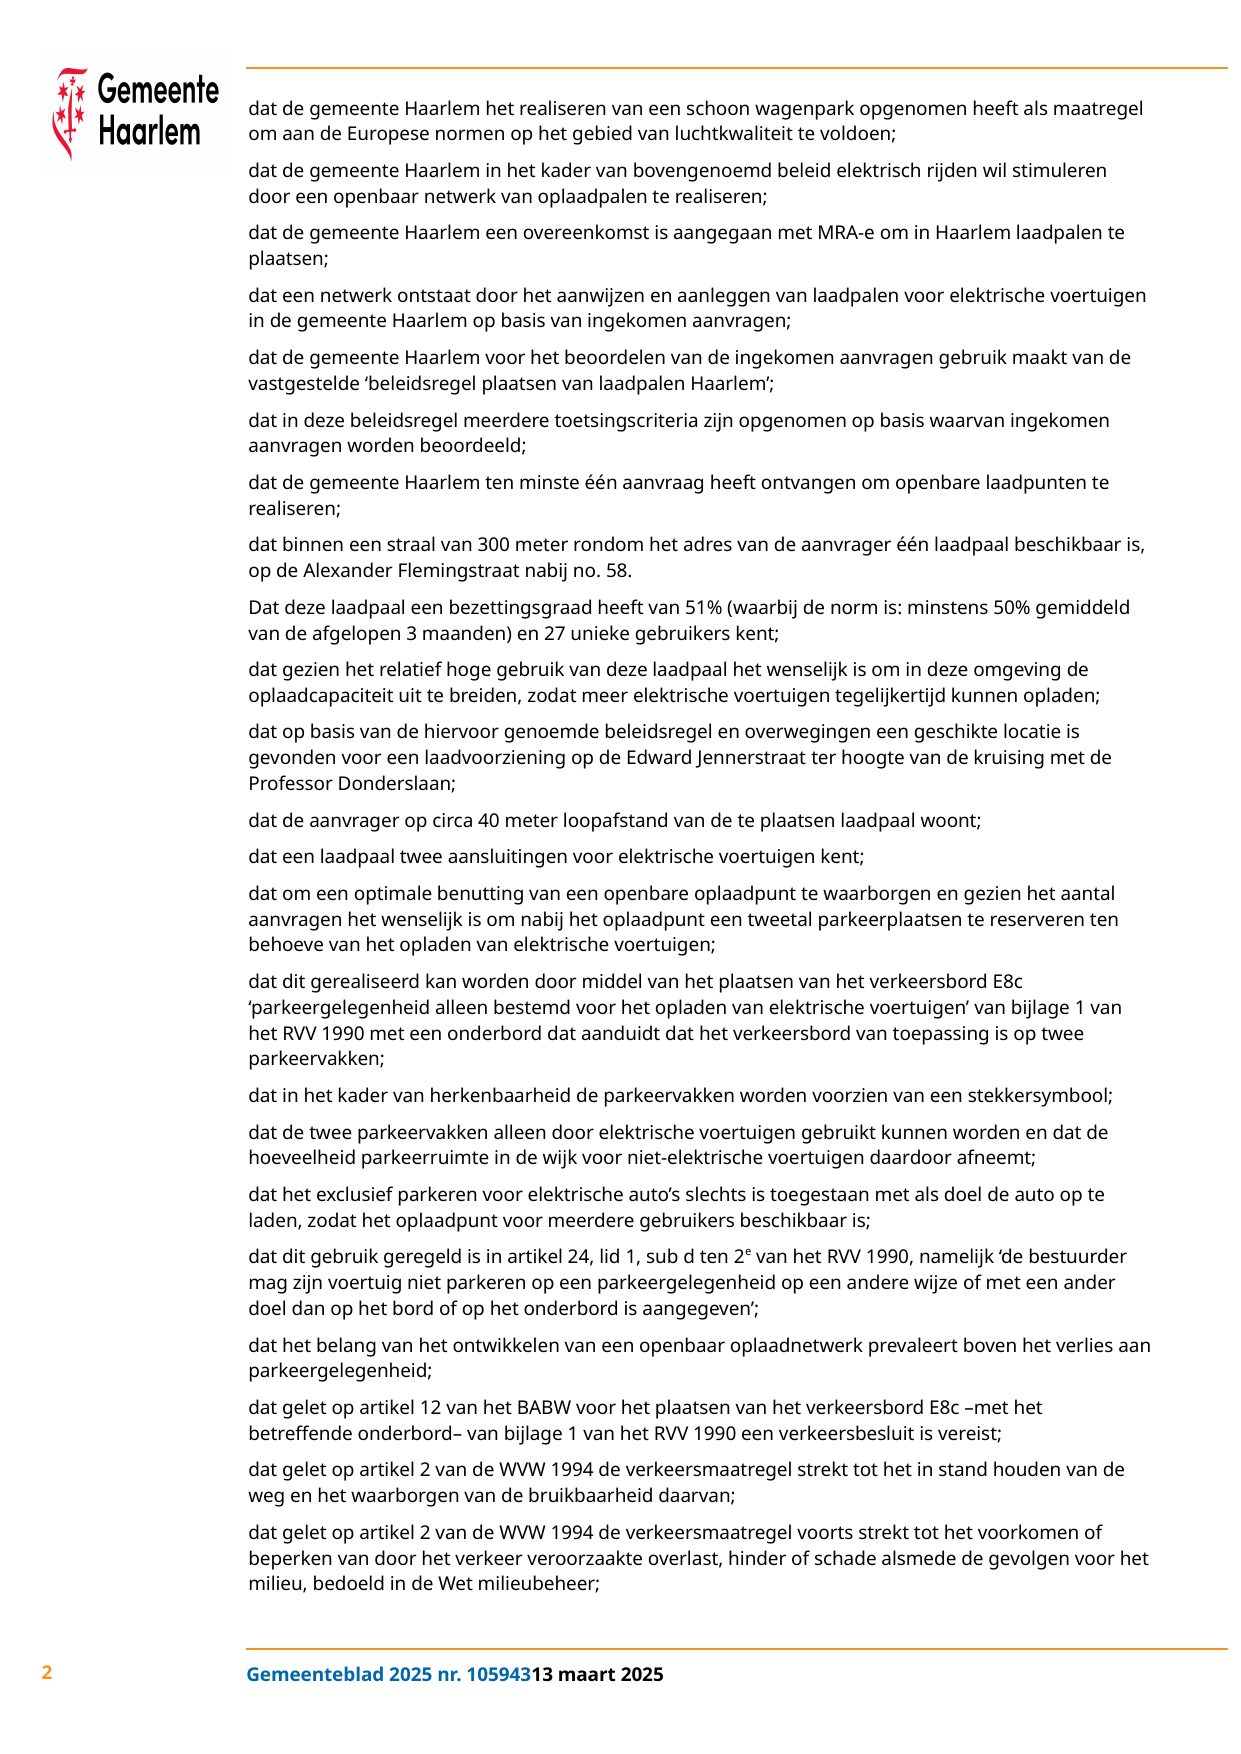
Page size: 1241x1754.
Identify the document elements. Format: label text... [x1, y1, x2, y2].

text dat gezien het relatief hoge gebruik van deze laadpaal het wenselijk is om in deze omgeving de oplaadcapaciteit uit te breiden, zodat meer elektrische voertuigen tegelijkertijd kunnen opladen; [248, 656, 1152, 708]
text dat gelet op artikel 12 van het BABW voor het plaatsen van het verkeersbord E8c –met het betreffende onderbord– van bijlage 1 van het RVV 1990 een verkeersbesluit is vereist; [248, 1394, 1152, 1446]
text dat dit gebruik geregeld is in artikel 24, lid 1, sub d ten 2e van het RVV 1990, namelijk ‘de bestuurder mag zijn voertuig niet parkeren op een parkeergelegenheid op een andere wijze of met een ander doel dan op het bord of op het onderbord is aangegeven’; [248, 1244, 1152, 1321]
text dat het belang van het ontwikkelen van een openbaar oplaadnetwerk prevaleert boven het verlies aan parkeergelegenheid; [248, 1332, 1152, 1383]
text dat op basis van de hiervoor genoemde beleidsregel en overwegingen een geschikte locatie is gevonden voor een laadvoorziening op de Edward Jennerstraat ter hoogte van de kruising met de Professor Donderslaan; [248, 719, 1152, 796]
text dat de gemeente Haarlem in het kader van bovengenoemd beleid elektrisch rijden wil stimuleren door een openbaar netwerk van oplaadpalen te realiseren; [248, 157, 1152, 209]
text dat in deze beleidsregel meerdere toetsingscriteria zijn opgenomen op basis waarvan ingekomen aanvragen worden beoordeeld; [248, 407, 1152, 458]
text dat dit gerealiseerd kan worden door middel van het plaatsen van het verkeersbord E8c ‘parkeergelegenheid alleen bestemd voor het opladen van elektrische voertuigen’ van bijlage 1 van het RVV 1990 met een onderbord dat aanduidt dat het verkeersbord van toepassing is op twee parkeervakken; [248, 968, 1152, 1071]
text dat de gemeente Haarlem ten minste één aanvraag heeft ontvangen om openbare laadpunten te realiseren; [248, 469, 1152, 521]
text dat de gemeente Haarlem voor het beoordelen van de ingekomen aanvragen gebruik maakt van de vastgestelde ‘beleidsregel plaatsen van laadpalen Haarlem’; [248, 344, 1152, 396]
text dat gelet op artikel 2 van de WVW 1994 de verkeersmaatregel voorts strekt tot het voorkomen of beperken van door het verkeer veroorzaakte overlast, hinder of schade alsmede de gevolgen voor het milieu, bedoeld in de Wet milieubeheer; [248, 1519, 1152, 1596]
text dat de twee parkeervakken alleen door elektrische voertuigen gebruikt kunnen worden en dat de hoeveelheid parkeerruimte in de wijk voor niet-elektrische voertuigen daardoor afneemt; [248, 1119, 1152, 1170]
text dat een laadpaal twee aansluitingen voor elektrische voertuigen kent; [248, 843, 1152, 869]
text dat de aanvrager op circa 40 meter loopafstand van de te plaatsen laadpaal woont; [248, 807, 1152, 833]
text dat om een optimale benutting van een openbare oplaadpunt te waarborgen en gezien het aantal aanvragen het wenselijk is om nabij het oplaadpunt een tweetal parkeerplaatsen te reserveren ten behoeve van het opladen van elektrische voertuigen; [248, 880, 1152, 957]
text dat gelet op artikel 2 van de WVW 1994 de verkeersmaatregel strekt tot het in stand houden van de weg en het waarborgen van de bruikbaarheid daarvan; [248, 1457, 1152, 1508]
text Dat deze laadpaal een bezettingsgraad heeft van 51% (waarbij de norm is: minstens 50% gemiddeld van de afgelopen 3 maanden) en 27 unieke gebruikers kent; [248, 594, 1152, 645]
text dat de gemeente Haarlem een overeenkomst is aangegaan met MRA-e om in Haarlem laadpalen te plaatsen; [248, 219, 1152, 271]
text dat de gemeente Haarlem het realiseren van een schoon wagenpark opgenomen heeft als maatregel om aan de Europese normen op het gebied van luchtkwaliteit te voldoen; [248, 95, 1152, 146]
text dat binnen een straal van 300 meter rondom het adres van de aanvrager één laadpaal beschikbaar is, op de Alexander Flemingstraat nabij no. 58. [248, 532, 1152, 583]
text dat een netwerk ontstaat door het aanwijzen en aanleggen van laadpalen voor elektrische voertuigen in de gemeente Haarlem op basis van ingekomen aanvragen; [248, 282, 1152, 333]
text dat in het kader van herkenbaarheid de parkeervakken worden voorzien van een stekkersymbool; [248, 1082, 1152, 1108]
text dat het exclusief parkeren voor elektrische auto’s slechts is toegestaan met als doel de auto op te laden, zodat het oplaadpunt voor meerdere gebruikers beschikbaar is; [248, 1181, 1152, 1233]
picture [41, 47, 231, 172]
